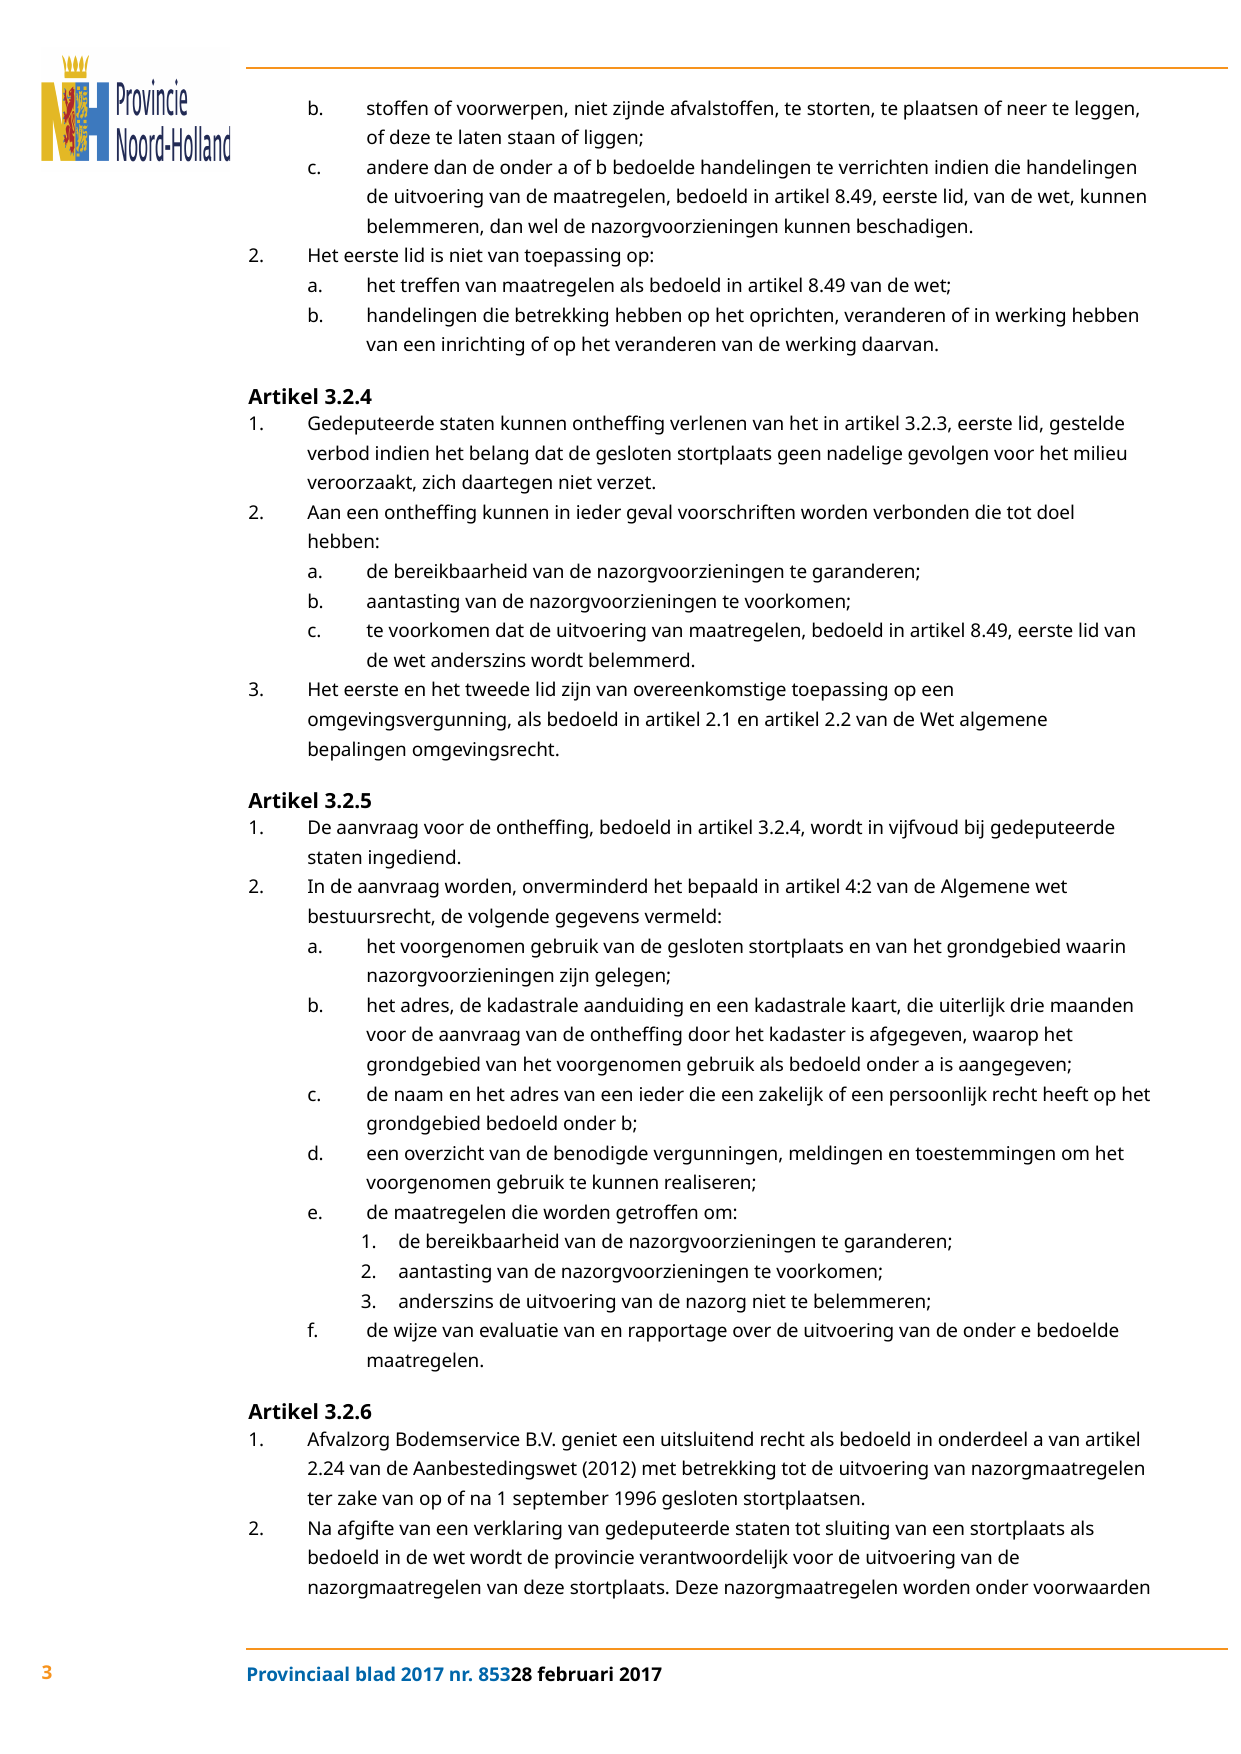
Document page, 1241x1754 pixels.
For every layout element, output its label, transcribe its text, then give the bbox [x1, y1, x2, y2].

list het adres, de kadastrale aanduiding en een kadastrale kaart, die uiterlijk drie maanden voor de aanvraag van de ontheffing door het kadaster is afgegeven, waarop het grondgebied van het voorgenomen gebruik als bedoeld onder a is aangegeven; [307, 992, 1152, 1077]
list Het eerste lid is niet van toepassing op: [248, 243, 1152, 268]
list anderszins de uitvoering van de nazorg niet te belemmeren; [361, 1288, 1152, 1314]
list Na afgifte van een verklaring van gedeputeerde staten tot sluiting van een stortplaats als bedoeld in de wet wordt de provincie verantwoordelijk voor de uitvoering van de nazorgmaatregelen van deze stortplaats. Deze nazorgmaatregelen worden onder voorwaarden [248, 1515, 1152, 1599]
text Artikel 3.2.4 [248, 382, 1152, 410]
list de maatregelen die worden getroffen om: [307, 1199, 1152, 1225]
list In de aanvraag worden, onverminderd het bepaald in artikel 4:2 van de Algemene wet bestuursrecht, de volgende gegevens vermeld: [248, 874, 1152, 929]
list Het eerste en het tweede lid zijn van overeenkomstige toepassing op een omgevingsvergunning, als bedoeld in artikel 2.1 en artikel 2.2 van de Wet algemene bepalingen omgevingsrecht. [248, 677, 1152, 761]
list een overzicht van de benodigde vergunningen, meldingen en toestemmingen om het voorgenomen gebruik te kunnen realiseren; [307, 1140, 1152, 1195]
list de wijze van evaluatie van en rapportage over de uitvoering van de onder e bedoelde maatregelen. [307, 1317, 1152, 1373]
list Aan een ontheffing kunnen in ieder geval voorschriften worden verbonden die tot doel hebben: [248, 499, 1152, 554]
list aantasting van de nazorgvoorzieningen te voorkomen; [307, 588, 1152, 613]
list andere dan de onder a of b bedoelde handelingen te verrichten indien die handelingen de uitvoering van de maatregelen, bedoeld in artikel 8.49, eerste lid, van de wet, kunnen belemmeren, dan wel de nazorgvoorzieningen kunnen beschadigen. [307, 154, 1152, 239]
text Artikel 3.2.5 [248, 786, 1152, 814]
list het treffen van maatregelen als bedoeld in artikel 8.49 van de wet; [307, 272, 1152, 298]
list Afvalzorg Bodemservice B.V. geniet een uitsluitend recht als bedoeld in onderdeel a van artikel 2.24 van de Aanbestedingswet (2012) met betrekking tot de uitvoering van nazorgmaatregelen ter zake van op of na 1 september 1996 gesloten stortplaatsen. [248, 1426, 1152, 1511]
list stoffen of voorwerpen, niet zijnde afvalstoffen, te storten, te plaatsen of neer te leggen, of deze te laten staan of liggen; [307, 95, 1152, 150]
list te voorkomen dat de uitvoering van maatregelen, bedoeld in artikel 8.49, eerste lid van de wet anderszins wordt belemmerd. [307, 617, 1152, 673]
list handelingen die betrekking hebben op het oprichten, veranderen of in werking hebben van een inrichting of op het veranderen van de werking daarvan. [307, 302, 1152, 357]
list De aanvraag voor de ontheffing, bedoeld in artikel 3.2.4, wordt in vijfvoud bij gedeputeerde staten ingediend. [248, 814, 1152, 870]
text Artikel 3.2.6 [248, 1397, 1152, 1426]
list Gedeputeerde staten kunnen ontheffing verlenen van het in artikel 3.2.3, eerste lid, gestelde verbod indien het belang dat de gesloten stortplaats geen nadelige gevolgen voor het milieu veroorzaakt, zich daartegen niet verzet. [248, 410, 1152, 495]
list de naam en het adres van een ieder die een zakelijk of een persoonlijk recht heeft op het grondgebied bedoeld onder b; [307, 1081, 1152, 1136]
list het voorgenomen gebruik van de gesloten stortplaats en van het grondgebied waarin nazorgvoorzieningen zijn gelegen; [307, 933, 1152, 988]
picture [41, 47, 231, 172]
list de bereikbaarheid van de nazorgvoorzieningen te garanderen; [307, 558, 1152, 584]
list aantasting van de nazorgvoorzieningen te voorkomen; [361, 1258, 1152, 1284]
list de bereikbaarheid van de nazorgvoorzieningen te garanderen; [361, 1229, 1152, 1254]
